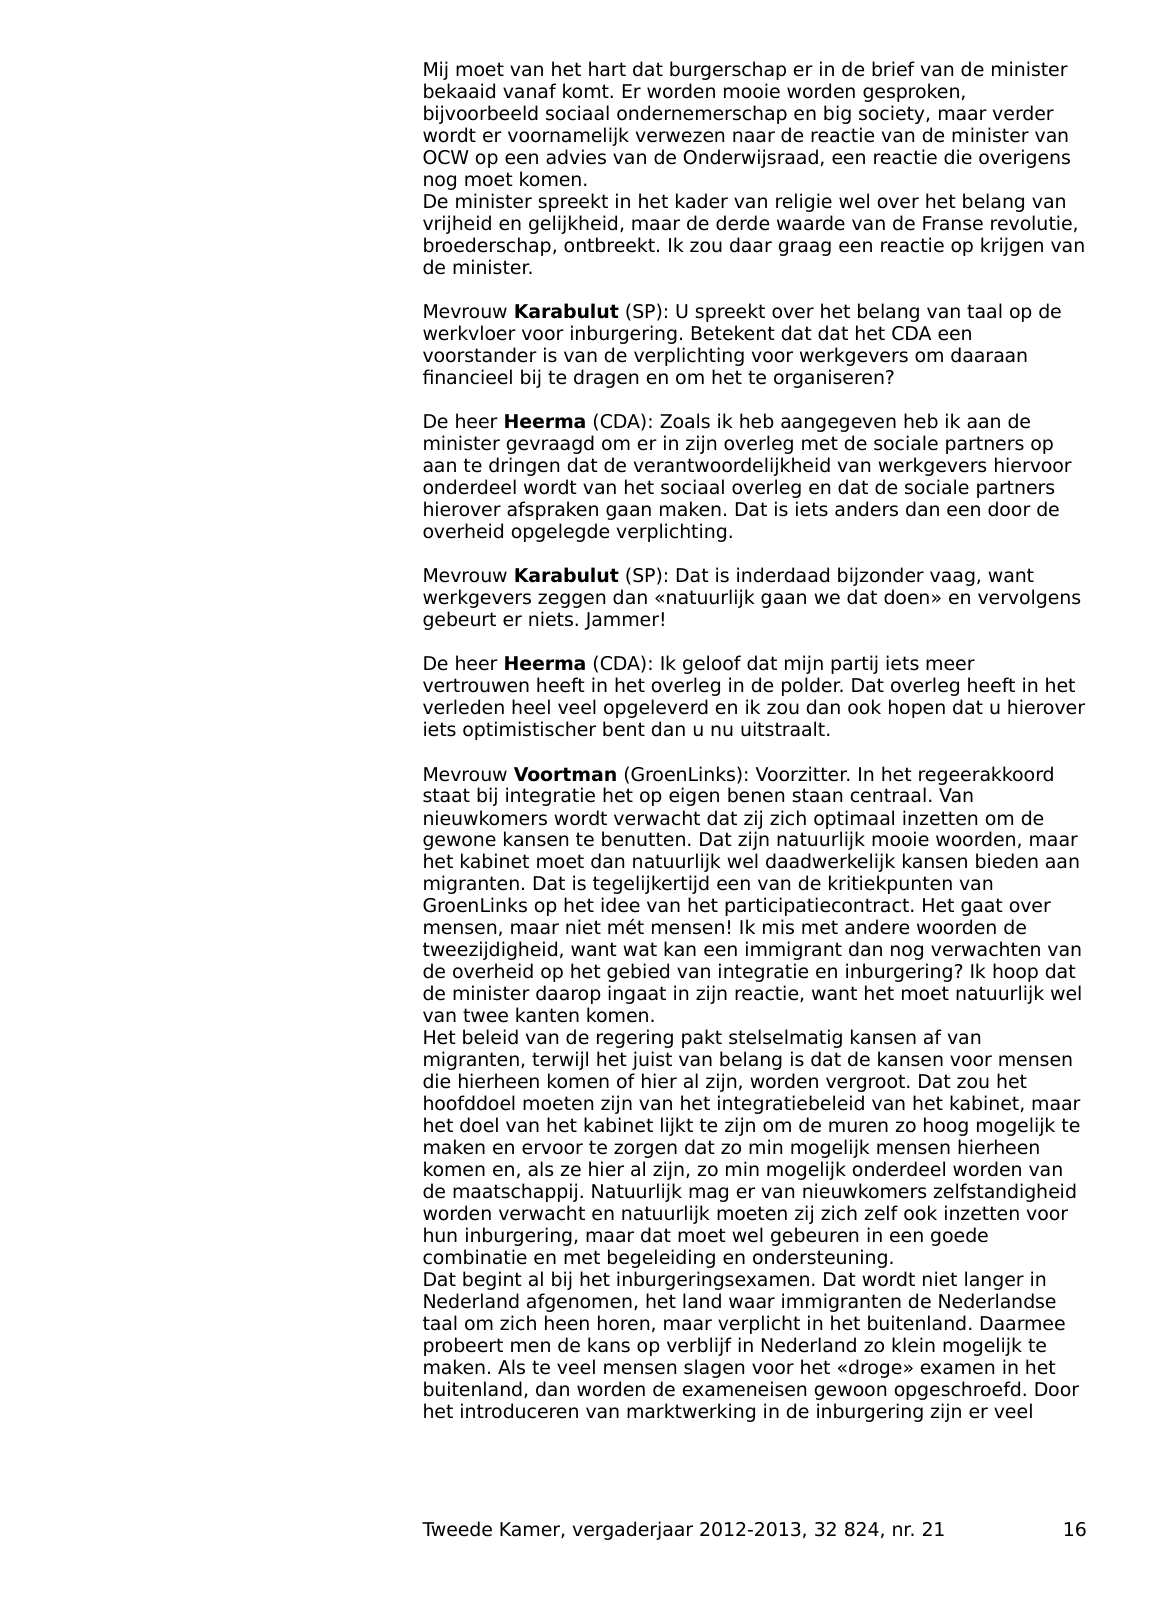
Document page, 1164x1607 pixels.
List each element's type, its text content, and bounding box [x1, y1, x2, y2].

text De heer Heerma (CDA): Zoals ik heb aangegeven heb ik aan de minister gevraagd om er in zijn overleg met de sociale partners op aan te dringen dat de verantwoordelijkheid van werkgevers hiervoor onderdeel wordt van het sociaal overleg en dat de sociale partners hierover afspraken gaan maken. Dat is iets anders dan een door de overheid opgelegde verplichting. [422, 411, 1087, 543]
text De minister spreekt in het kader van religie wel over het belang van vrijheid en gelijkheid, maar de derde waarde van de Franse revolutie, broederschap, ontbreekt. Ik zou daar graag een reactie op krijgen van de minister. [422, 191, 1087, 279]
text De heer Heerma (CDA): Ik geloof dat mijn partij iets meer vertrouwen heeft in het overleg in de polder. Dat overleg heeft in het verleden heel veel opgeleverd en ik zou dan ook hopen dat u hierover iets optimistischer bent dan u nu uitstraalt. [422, 653, 1087, 741]
text Het beleid van de regering pakt stelselmatig kansen af van migranten, terwijl het juist van belang is dat de kansen voor mensen die hierheen komen of hier al zijn, worden vergroot. Dat zou het hoofddoel moeten zijn van het integratiebeleid van het kabinet, maar het doel van het kabinet lijkt te zijn om de muren zo hoog mogelijk te maken en ervoor te zorgen dat zo min mogelijk mensen hierheen komen en, als ze hier al zijn, zo min mogelijk onderdeel worden van de maatschappij. Natuurlijk mag er van nieuwkomers zelfstandigheid worden verwacht en natuurlijk moeten zij zich zelf ook inzetten voor hun inburgering, maar dat moet wel gebeuren in een goede combinatie en met begeleiding en ondersteuning. [422, 1027, 1087, 1269]
text Dat begint al bij het inburgeringsexamen. Dat wordt niet langer in Nederland afgenomen, het land waar immigranten de Nederlandse taal om zich heen horen, maar verplicht in het buitenland. Daarmee probeert men de kans op verblijf in Nederland zo klein mogelijk te maken. Als te veel mensen slagen voor het «droge» examen in het buitenland, dan worden de exameneisen gewoon opgeschroefd. Door het introduceren van marktwerking in de inburgering zijn er veel [422, 1269, 1087, 1423]
text Mevrouw Karabulut (SP): Dat is inderdaad bijzonder vaag, want werkgevers zeggen dan «natuurlijk gaan we dat doen» en vervolgens gebeurt er niets. Jammer! [422, 565, 1087, 631]
text Mevrouw Karabulut (SP): U spreekt over het belang van taal op de werkvloer voor inburgering. Betekent dat dat het CDA een voorstander is van de verplichting voor werkgevers om daaraan financieel bij te dragen en om het te organiseren? [422, 301, 1087, 389]
text Mevrouw Voortman (GroenLinks): Voorzitter. In het regeerakkoord staat bij integratie het op eigen benen staan centraal. Van nieuwkomers wordt verwacht dat zij zich optimaal inzetten om de gewone kansen te benutten. Dat zijn natuurlijk mooie woorden, maar het kabinet moet dan natuurlijk wel daadwerkelijk kansen bieden aan migranten. Dat is tegelijkertijd een van de kritiekpunten van GroenLinks op het idee van het participatiecontract. Het gaat over mensen, maar niet mét mensen! Ik mis met andere woorden de tweezijdigheid, want wat kan een immigrant dan nog verwachten van de overheid op het gebied van integratie en inburgering? Ik hoop dat de minister daarop ingaat in zijn reactie, want het moet natuurlijk wel van twee kanten komen. [422, 763, 1087, 1027]
text Mij moet van het hart dat burgerschap er in de brief van de minister bekaaid vanaf komt. Er worden mooie worden gesproken, bijvoorbeeld sociaal ondernemerschap en big society, maar verder wordt er voornamelijk verwezen naar de reactie van de minister van OCW op een advies van de Onderwijsraad, een reactie die overigens nog moet komen. [422, 59, 1087, 191]
